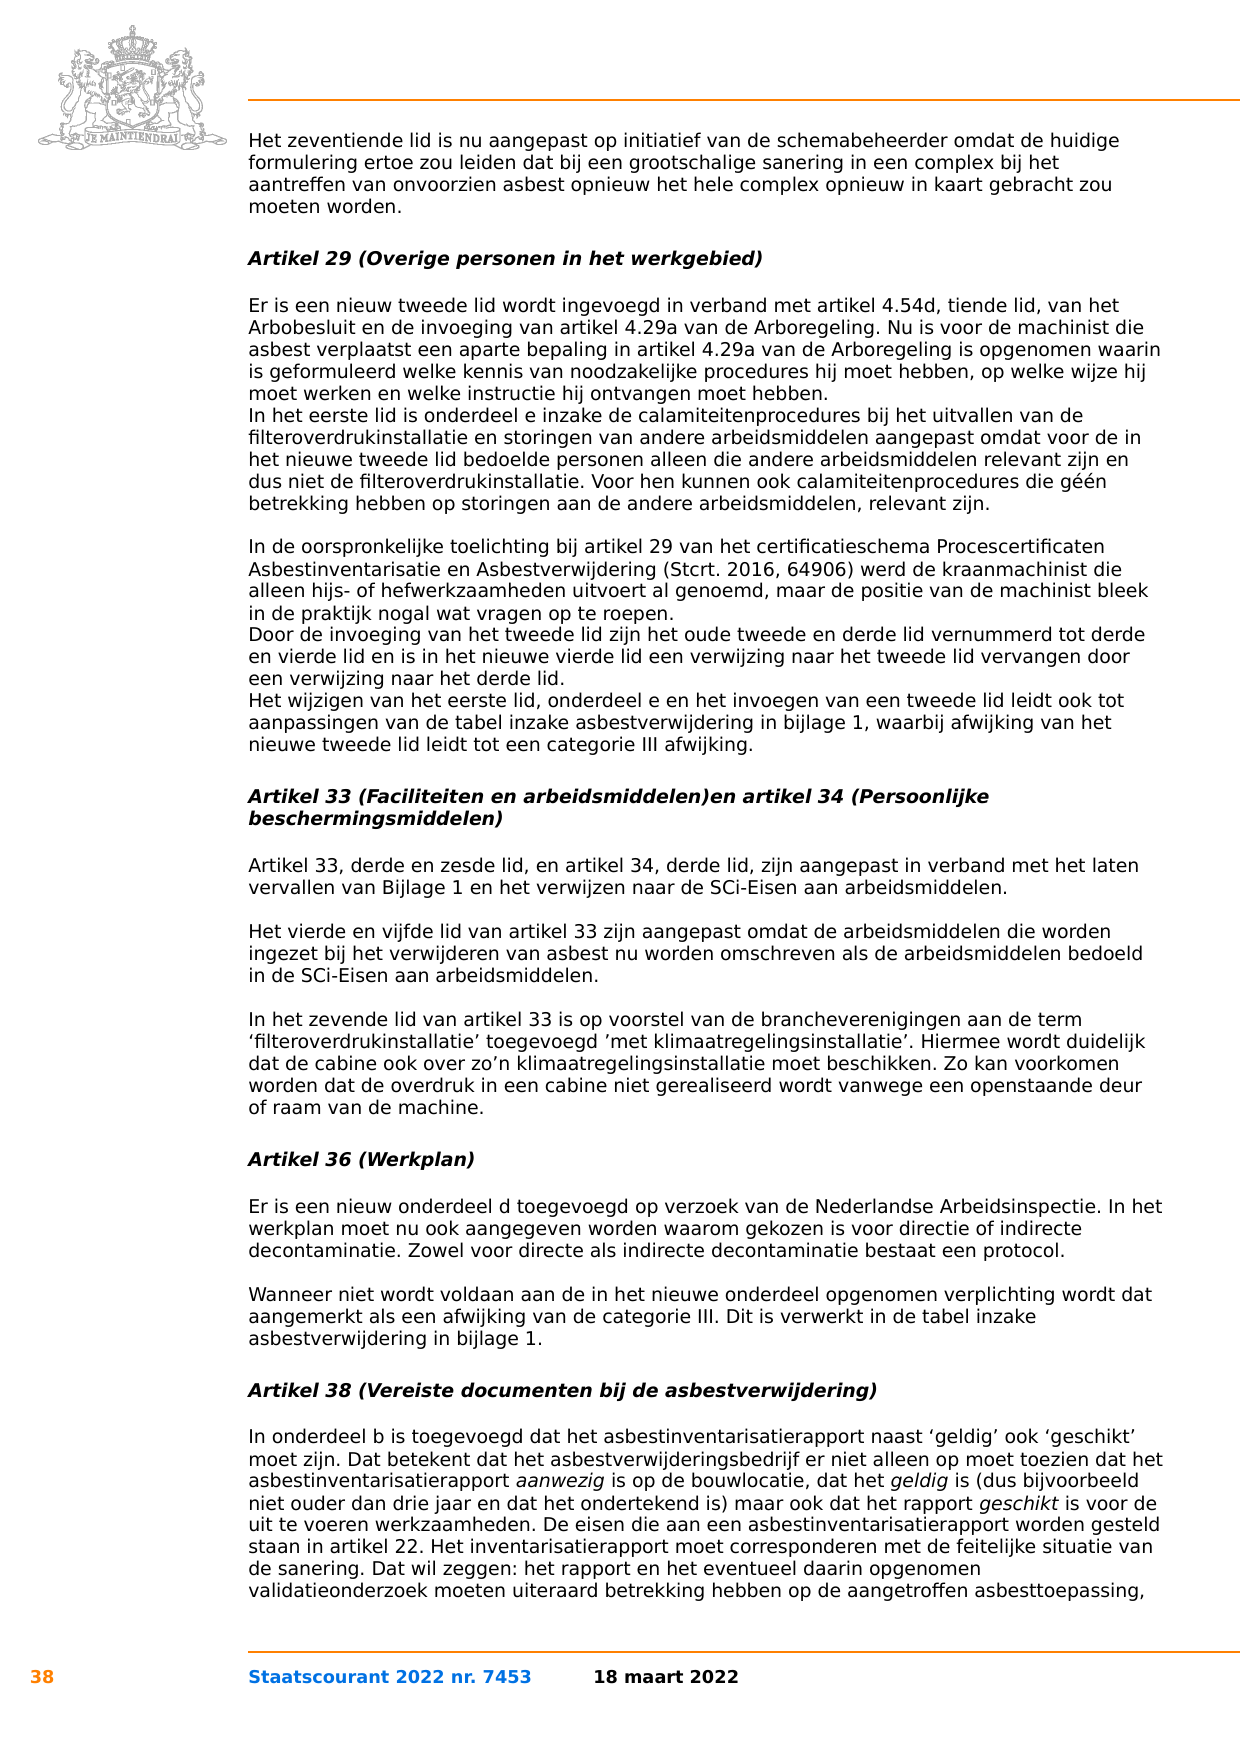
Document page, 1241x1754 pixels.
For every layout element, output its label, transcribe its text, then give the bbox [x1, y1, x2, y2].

text In onderdeel b is toegevoegd dat het asbestinventarisatierapport naast ‘geldig’ ook ‘geschikt’ moet zijn. Dat betekent dat het asbestverwijderingsbedrijf er niet alleen op moet toezien dat het asbestinventarisatierapport aanwezig is op de bouwlocatie, dat het geldig is (dus bijvoorbeeld niet ouder dan drie jaar en dat het ondertekend is) maar ook dat het rapport geschikt is voor de uit te voeren werkzaamheden. De eisen die aan een asbestinventarisatierapport worden gesteld staan in artikel 22. Het inventarisatierapport moet corresponderen met de feitelijke situatie van de sanering. Dat wil zeggen: het rapport en het eventueel daarin opgenomen validatieonderzoek moeten uiteraard betrekking hebben op de aangetroffen asbesttoepassing, [248, 1426, 1163, 1602]
subtitle Artikel 29 (Overige personen in het werkgebied) [248, 248, 1163, 270]
text In het zevende lid van artikel 33 is op voorstel van de brancheverenigingen aan de term ‘filteroverdrukinstallatie’ toegevoegd ’met klimaatregelingsinstallatie’. Hiermee wordt duidelijk dat de cabine ook over zo’n klimaatregelingsinstallatie moet beschikken. Zo kan voorkomen worden dat de overdruk in een cabine niet gerealiseerd wordt vanwege een openstaande deur of raam van de machine. [248, 1009, 1163, 1119]
picture [38, 25, 227, 150]
subtitle Artikel 33 (Faciliteiten en arbeidsmiddelen)en artikel 34 (Persoonlijke beschermingsmiddelen) [248, 786, 1163, 830]
text Er is een nieuw tweede lid wordt ingevoegd in verband met artikel 4.54d, tiende lid, van het Arbobesluit en de invoeging van artikel 4.29a van de Arboregeling. Nu is voor de machinist die asbest verplaatst een aparte bepaling in artikel 4.29a van de Arboregeling is opgenomen waarin is geformuleerd welke kennis van noodzakelijke procedures hij moet hebben, op welke wijze hij moet werken en welke instructie hij ontvangen moet hebben. [248, 295, 1163, 405]
subtitle Artikel 36 (Werkplan) [248, 1149, 1163, 1171]
text Er is een nieuw onderdeel d toegevoegd op verzoek van de Nederlandse Arbeidsinspectie. In het werkplan moet nu ook aangegeven worden waarom gekozen is voor directie of indirecte decontaminatie. Zowel voor directe als indirecte decontaminatie bestaat een protocol. [248, 1196, 1163, 1262]
text In de oorspronkelijke toelichting bij artikel 29 van het certificatieschema Procescertificaten Asbestinventarisatie en Asbestverwijdering (Stcrt. 2016, 64906) werd de kraanmachinist die alleen hijs- of hefwerkzaamheden uitvoert al genoemd, maar de positie van de machinist bleek in de praktijk nogal wat vragen op te roepen. [248, 536, 1163, 624]
text Artikel 33, derde en zesde lid, en artikel 34, derde lid, zijn aangepast in verband met het laten vervallen van Bijlage 1 en het verwijzen naar de SCi-Eisen aan arbeidsmiddelen. [248, 855, 1163, 899]
text Het wijzigen van het eerste lid, onderdeel e en het invoegen van een tweede lid leidt ook tot aanpassingen van de tabel inzake asbestverwijdering in bijlage 1, waarbij afwijking van het nieuwe tweede lid leidt tot een categorie III afwijking. [248, 690, 1163, 756]
text Het zeventiende lid is nu aangepast op initiatief van de schemabeheerder omdat de huidige formulering ertoe zou leiden dat bij een grootschalige sanering in een complex bij het aantreffen van onvoorzien asbest opnieuw het hele complex opnieuw in kaart gebracht zou moeten worden. [248, 130, 1163, 218]
text Door de invoeging van het tweede lid zijn het oude tweede en derde lid vernummerd tot derde en vierde lid en is in het nieuwe vierde lid een verwijzing naar het tweede lid vervangen door een verwijzing naar het derde lid. [248, 624, 1163, 690]
subtitle Artikel 38 (Vereiste documenten bij de asbestverwijdering) [248, 1379, 1163, 1401]
text In het eerste lid is onderdeel e inzake de calamiteitenprocedures bij het uitvallen van de filteroverdrukinstallatie en storingen van andere arbeidsmiddelen aangepast omdat voor de in het nieuwe tweede lid bedoelde personen alleen die andere arbeidsmiddelen relevant zijn en dus niet de filteroverdrukinstallatie. Voor hen kunnen ook calamiteitenprocedures die géén betrekking hebben op storingen aan de andere arbeidsmiddelen, relevant zijn. [248, 405, 1163, 514]
text Wanneer niet wordt voldaan aan de in het nieuwe onderdeel opgenomen verplichting wordt dat aangemerkt als een afwijking van de categorie III. Dit is verwerkt in de tabel inzake asbestverwijdering in bijlage 1. [248, 1283, 1163, 1349]
text Het vierde en vijfde lid van artikel 33 zijn aangepast omdat de arbeidsmiddelen die worden ingezet bij het verwijderen van asbest nu worden omschreven als de arbeidsmiddelen bedoeld in de SCi-Eisen aan arbeidsmiddelen. [248, 921, 1163, 987]
